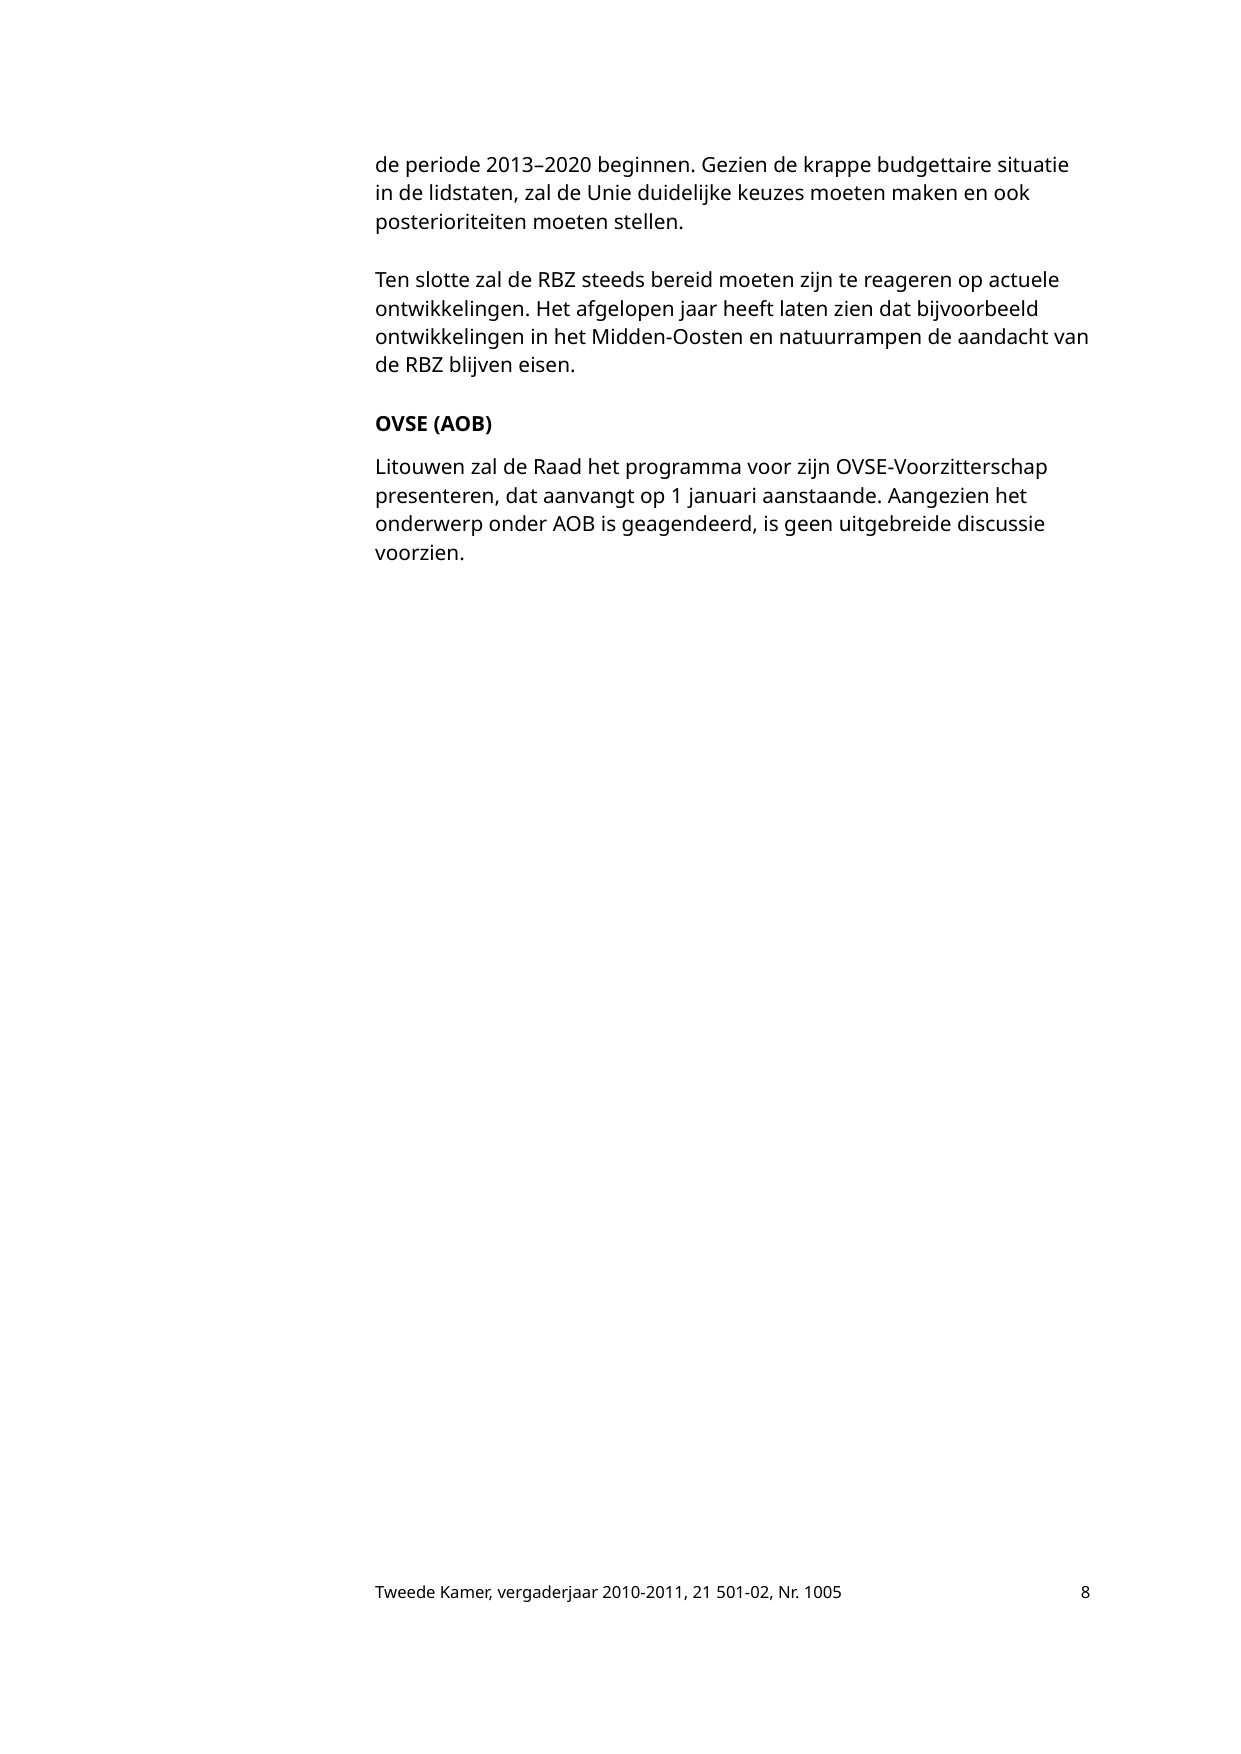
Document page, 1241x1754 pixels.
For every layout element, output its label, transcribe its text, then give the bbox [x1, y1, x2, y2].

text de periode 2013–2020 beginnen. Gezien de krappe budgettaire situatie in de lidstaten, zal de Unie duidelijke keuzes moeten maken en ook posterioriteiten moeten stellen. [375, 150, 1090, 235]
text Litouwen zal de Raad het programma voor zijn OVSE-Voorzitterschap presenteren, dat aanvangt op 1 januari aanstaande. Aangezien het onderwerp onder AOB is geagendeerd, is geen uitgebreide discussie voorzien. [375, 452, 1090, 566]
text OVSE (AOB) [375, 409, 1090, 437]
text Ten slotte zal de RBZ steeds bereid moeten zijn te reageren op actuele ontwikkelingen. Het afgelopen jaar heeft laten zien dat bijvoorbeeld ontwikkelingen in het Midden-Oosten en natuurrampen de aandacht van de RBZ blijven eisen. [375, 265, 1090, 379]
